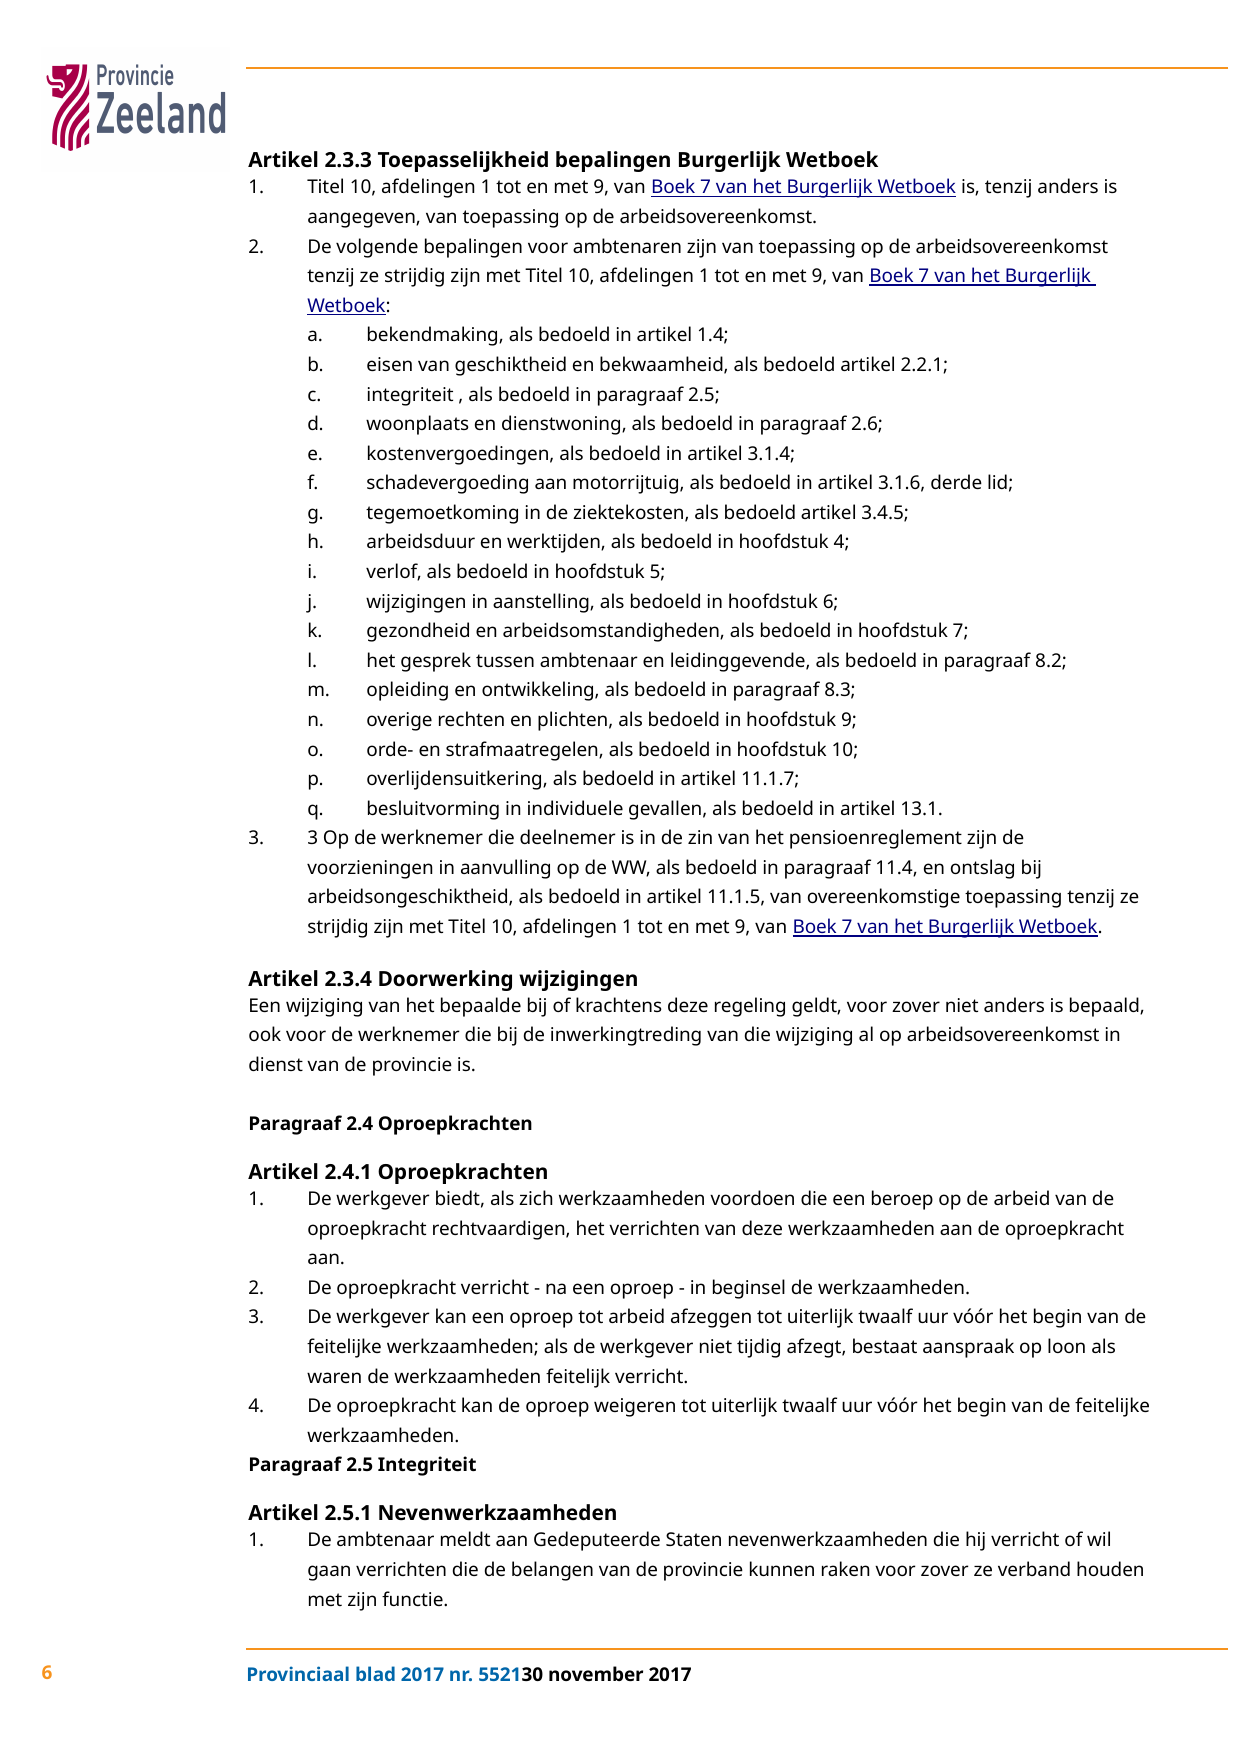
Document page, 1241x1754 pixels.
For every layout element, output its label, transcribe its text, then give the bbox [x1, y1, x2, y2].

list arbeidsduur en werktijden, als bedoeld in hoofdstuk 4; [307, 529, 1152, 554]
list overige rechten en plichten, als bedoeld in hoofdstuk 9; [307, 706, 1152, 732]
text Artikel 2.3.3 Toepasselijkheid bepalingen Burgerlijk Wetboek [248, 145, 1152, 174]
list De werkgever kan een oproep tot arbeid afzeggen tot uiterlijk twaalf uur vóór het begin van de feitelijke werkzaamheden; als de werkgever niet tijdig afzegt, bestaat aanspraak op loon als waren de werkzaamheden feitelijk verricht. [248, 1304, 1152, 1389]
text Artikel 2.3.4 Doorwerking wijzigingen [248, 964, 1152, 992]
list gezondheid en arbeidsomstandigheden, als bedoeld in hoofdstuk 7; [307, 617, 1152, 643]
list besluitvorming in individuele gevallen, als bedoeld in artikel 13.1. [307, 795, 1152, 821]
list orde- en strafmaatregelen, als bedoeld in hoofdstuk 10; [307, 736, 1152, 761]
list integriteit , als bedoeld in paragraaf 2.5; [307, 381, 1152, 406]
list kostenvergoedingen, als bedoeld in artikel 3.1.4; [307, 440, 1152, 466]
text Een wijziging van het bepaalde bij of krachtens deze regeling geldt, voor zover niet anders is bepaald, ook voor de werknemer die bij de inwerkingtreding van die wijziging al op arbeidsovereenkomst in dienst van de provincie is. [248, 992, 1152, 1077]
picture [41, 47, 231, 172]
list 3 Op de werknemer die deelnemer is in de zin van het pensioenreglement zijn de voorzieningen in aanvulling op de WW, als bedoeld in paragraaf 11.4, en ontslag bij arbeidsongeschiktheid, als bedoeld in artikel 11.1.5, van overeenkomstige toepassing tenzij ze strijdig zijn met Titel 10, afdelingen 1 tot en met 9, van Boek 7 van het Burgerlijk Wetboek. [248, 824, 1152, 939]
list het gesprek tussen ambtenaar en leidinggevende, als bedoeld in paragraaf 8.2; [307, 647, 1152, 673]
text Artikel 2.5.1 Nevenwerkzaamheden [248, 1498, 1152, 1527]
list wijzigingen in aanstelling, als bedoeld in hoofdstuk 6; [307, 588, 1152, 613]
list eisen van geschiktheid en bekwaamheid, als bedoeld artikel 2.2.1; [307, 351, 1152, 377]
text Artikel 2.4.1 Oproepkrachten [248, 1157, 1152, 1185]
list De oproepkracht kan de oproep weigeren tot uiterlijk twaalf uur vóór het begin van de feitelijke werkzaamheden. [248, 1392, 1152, 1448]
list De oproepkracht verricht - na een oproep - in beginsel de werkzaamheden. [248, 1274, 1152, 1300]
list overlijdensuitkering, als bedoeld in artikel 11.1.7; [307, 765, 1152, 791]
list verlof, als bedoeld in hoofdstuk 5; [307, 558, 1152, 584]
list schadevergoeding aan motorrijtuig, als bedoeld in artikel 3.1.6, derde lid; [307, 469, 1152, 495]
list bekendmaking, als bedoeld in artikel 1.4; [307, 322, 1152, 347]
list tegemoetkoming in de ziektekosten, als bedoeld artikel 3.4.5; [307, 499, 1152, 525]
text Paragraaf 2.5 Integriteit [248, 1452, 1152, 1477]
list Titel 10, afdelingen 1 tot en met 9, van Boek 7 van het Burgerlijk Wetboek is, tenzij anders is aangegeven, van toepassing op de arbeidsovereenkomst. [248, 174, 1152, 229]
list woonplaats en dienstwoning, als bedoeld in paragraaf 2.6; [307, 410, 1152, 436]
list De volgende bepalingen voor ambtenaren zijn van toepassing op de arbeidsovereenkomst tenzij ze strijdig zijn met Titel 10, afdelingen 1 tot en met 9, van Boek 7 van het Burgerlijk Wetboek: [248, 233, 1152, 318]
list De werkgever biedt, als zich werkzaamheden voordoen die een beroep op de arbeid van de oproepkracht rechtvaardigen, het verrichten van deze werkzaamheden aan de oproepkracht aan. [248, 1185, 1152, 1270]
list De ambtenaar meldt aan Gedeputeerde Staten nevenwerkzaamheden die hij verricht of wil gaan verrichten die de belangen van de provincie kunnen raken voor zover ze verband houden met zijn functie. [248, 1527, 1152, 1612]
list opleiding en ontwikkeling, als bedoeld in paragraaf 8.3; [307, 677, 1152, 702]
text Paragraaf 2.4 Oproepkrachten [248, 1110, 1152, 1136]
